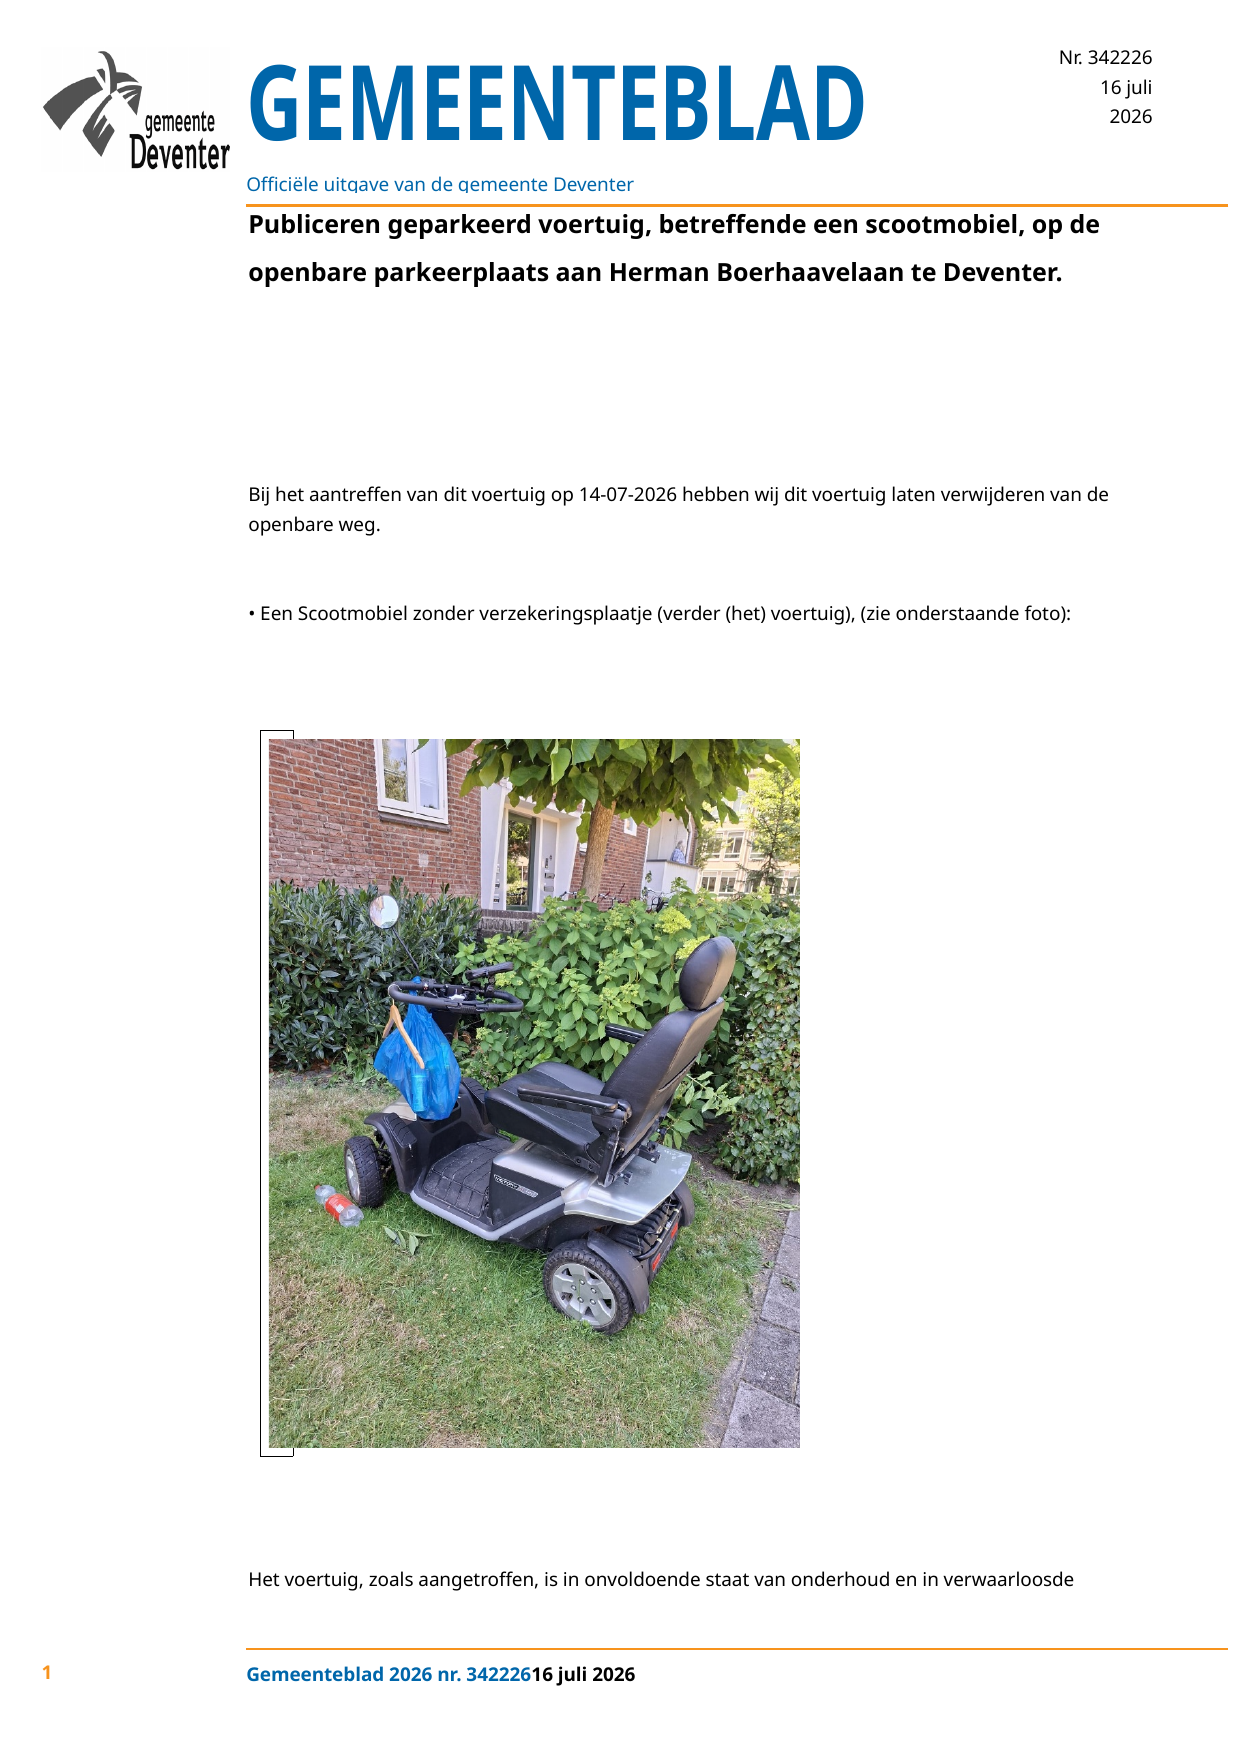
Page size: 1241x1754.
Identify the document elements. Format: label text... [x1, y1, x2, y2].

text Bij het aantreffen van dit voertuig op 14-07-2026 hebben wij dit voertuig laten verwijderen van de openbare weg. [248, 482, 1152, 537]
text Publiceren geparkeerd voertuig, betreffende een scootmobiel, op de openbare parkeerplaats aan Herman Boerhaavelaan te Deventer. [248, 207, 1152, 288]
text • Een Scootmobiel zonder verzekeringsplaatje (verder (het) voertuig), (zie onderstaande foto): [248, 600, 1152, 626]
text Het voertuig, zoals aangetroffen, is in onvoldoende staat van onderhoud en in verwaarloosde [248, 1566, 1152, 1592]
picture [268, 739, 800, 1448]
picture [41, 47, 231, 172]
